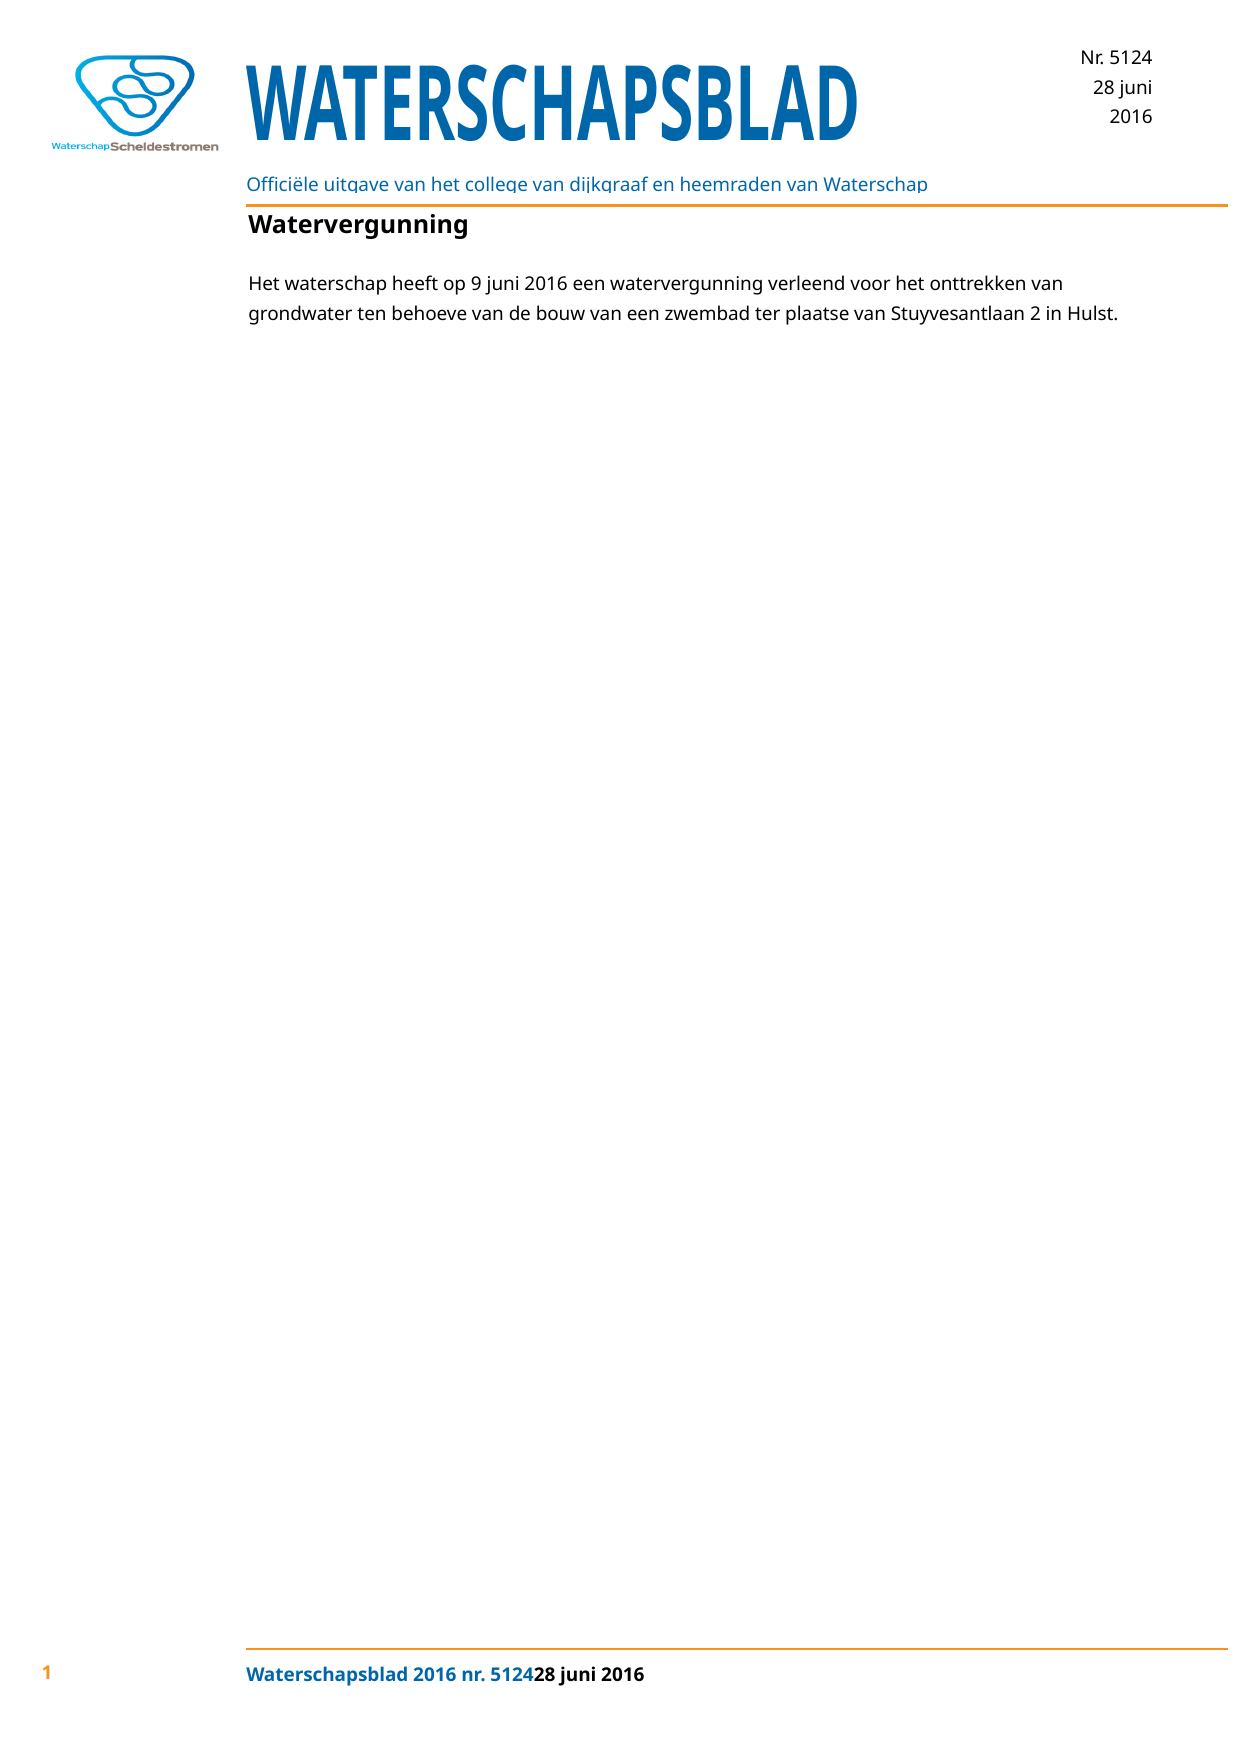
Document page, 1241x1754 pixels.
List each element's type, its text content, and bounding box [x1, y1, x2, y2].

text Het waterschap heeft op 9 juni 2016 een watervergunning verleend voor het onttrekken van grondwater ten behoeve van de bouw van een zwembad ter plaatse van Stuyvesantlaan 2 in Hulst. [248, 270, 1152, 326]
text Watervergunning [248, 207, 1152, 241]
picture [41, 47, 231, 172]
